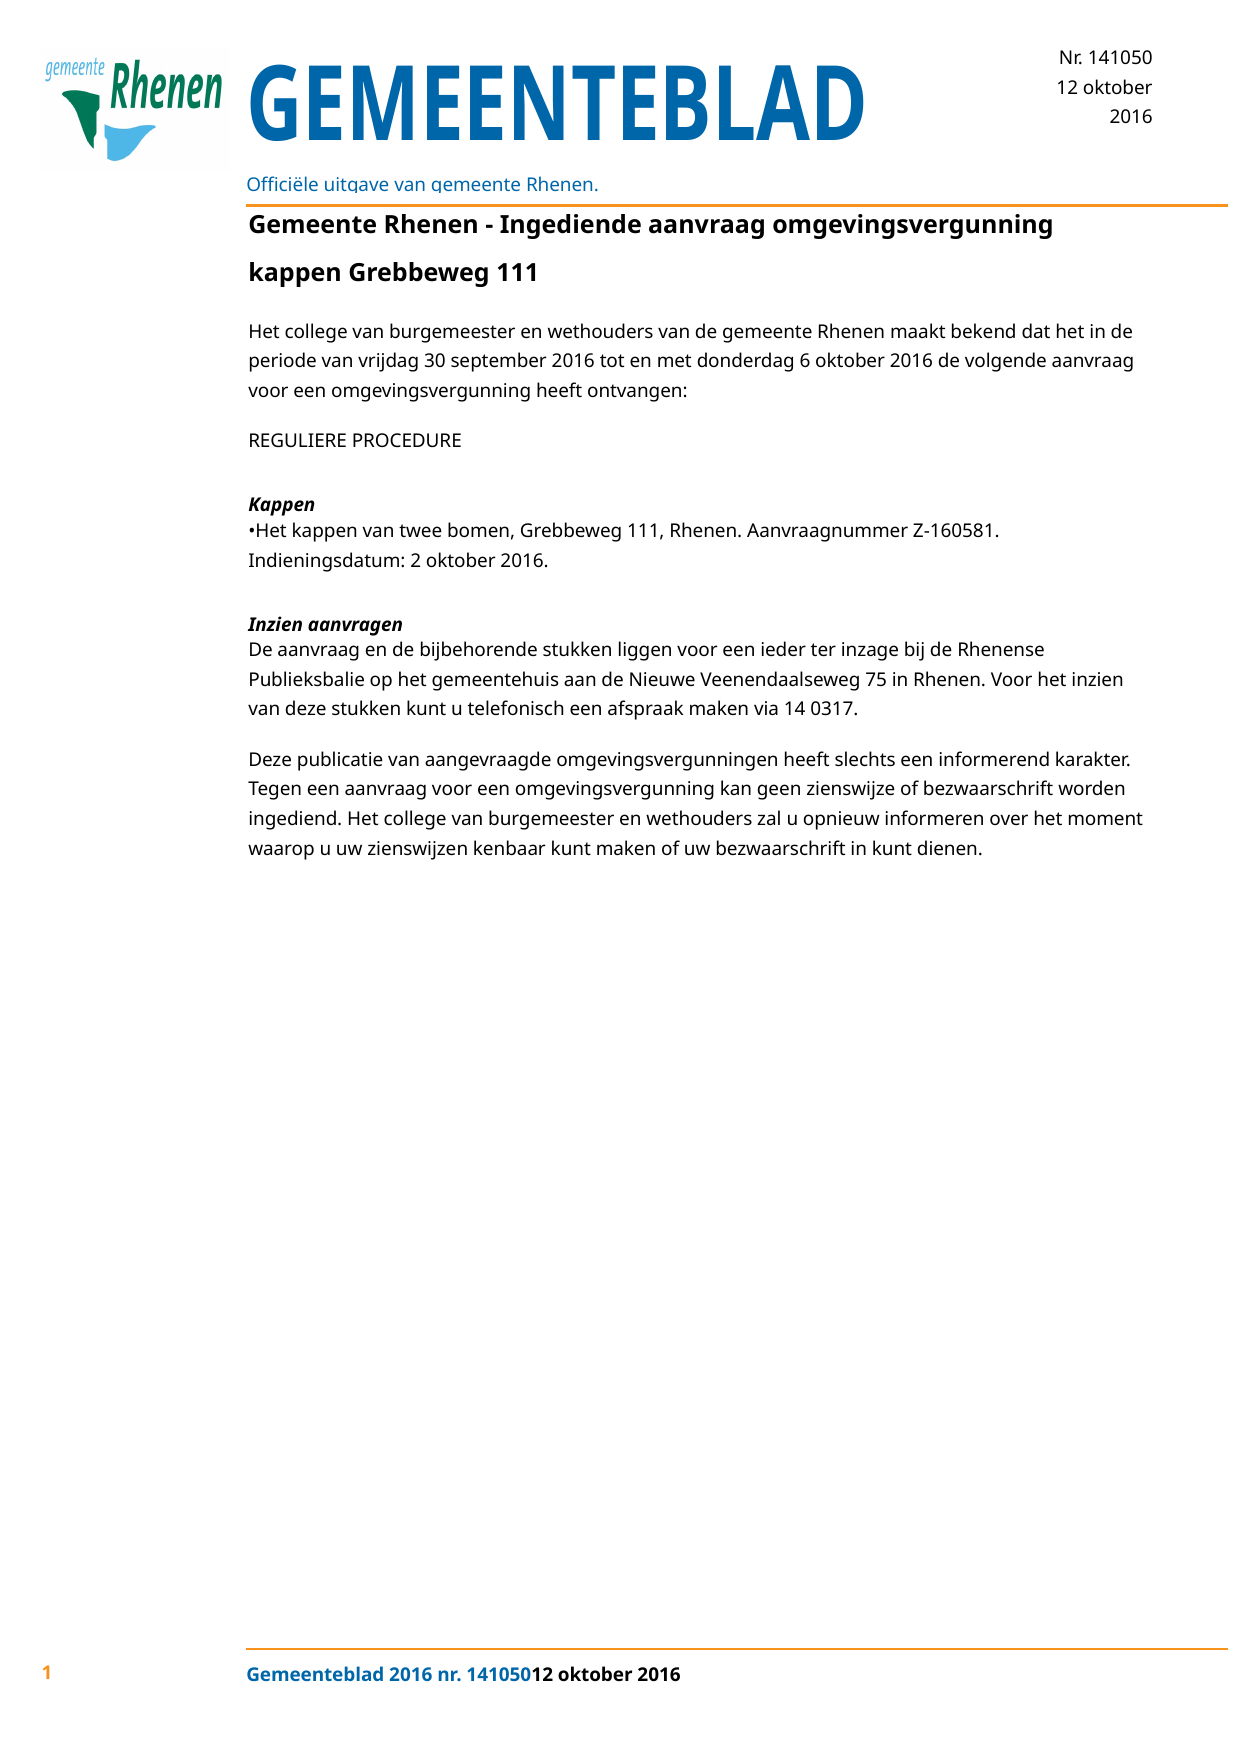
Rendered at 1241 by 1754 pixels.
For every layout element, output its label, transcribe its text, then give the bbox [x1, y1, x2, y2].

text •Het kappen van twee bomen, Grebbeweg 111, Rhenen. Aanvraagnummer Z-160581. Indieningsdatum: 2 oktober 2016. [248, 517, 1152, 572]
text De aanvraag en de bijbehorende stukken liggen voor een ieder ter inzage bij de Rhenense Publieksbalie op het gemeentehuis aan de Nieuwe Veenendaalseweg 75 in Rhenen. Voor het inzien van deze stukken kunt u telefonisch een afspraak maken via 14 0317. [248, 636, 1152, 721]
text Kappen [248, 491, 1152, 517]
text REGULIERE PROCEDURE [248, 427, 1152, 453]
text Het college van burgemeester en wethouders van de gemeente Rhenen maakt bekend dat het in de periode van vrijdag 30 september 2016 tot en met donderdag 6 oktober 2016 de volgende aanvraag voor een omgevingsvergunning heeft ontvangen: [248, 318, 1152, 403]
text Deze publicatie van aangevraagde omgevingsvergunningen heeft slechts een informerend karakter. Tegen een aanvraag voor een omgevingsvergunning kan geen zienswijze of bezwaarschrift worden ingediend. Het college van burgemeester en wethouders zal u opnieuw informeren over het moment waarop u uw zienswijzen kenbaar kunt maken of uw bezwaarschrift in kunt dienen. [248, 746, 1152, 861]
text Gemeente Rhenen - Ingediende aanvraag omgevingsvergunning kappen Grebbeweg 111 [248, 207, 1152, 288]
picture [41, 47, 231, 172]
text Inzien aanvragen [248, 611, 1152, 636]
